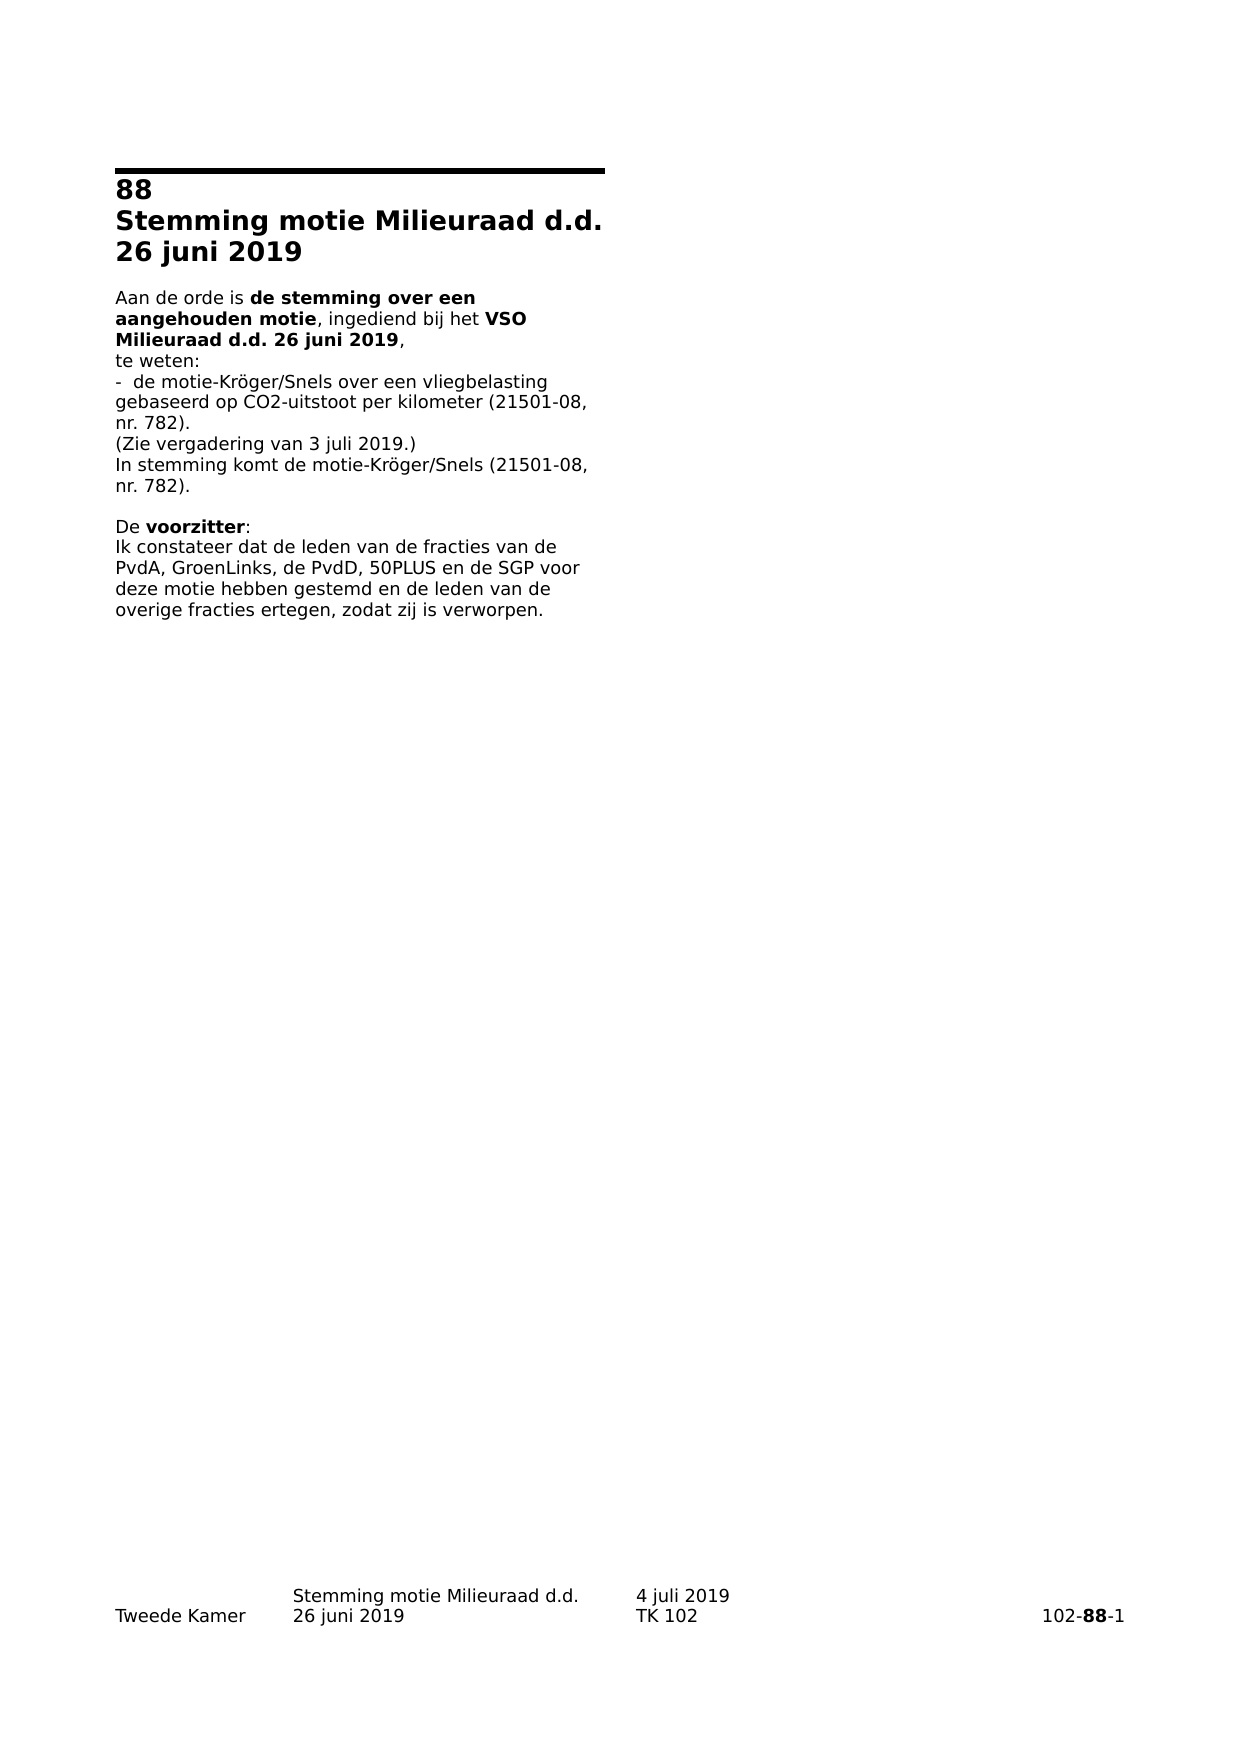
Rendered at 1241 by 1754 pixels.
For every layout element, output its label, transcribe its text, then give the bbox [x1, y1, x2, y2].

text (Zie vergadering van 3 juli 2019.) [115, 434, 605, 455]
list de motie-Kröger/Snels over een vliegbelasting gebaseerd op CO2-uitstoot per kilometer (21501-08, nr. 782). [115, 371, 605, 434]
text Aan de orde is de stemming over een aangehouden motie, ingediend bij het VSO Milieuraad d.d. 26 juni 2019, [115, 288, 605, 351]
text te weten: [115, 351, 605, 371]
text In stemming komt de motie-Kröger/Snels (21501-08, nr. 782). [115, 455, 605, 496]
text De voorzitter: [115, 516, 605, 537]
title 88 Stemming motie Milieuraad d.d. 26 juni 2019 [115, 174, 605, 268]
text Ik constateer dat de leden van de fracties van de PvdA, GroenLinks, de PvdD, 50PLUS en de SGP voor deze motie hebben gestemd en de leden van de overige fracties ertegen, zodat zij is verworpen. [115, 537, 605, 621]
